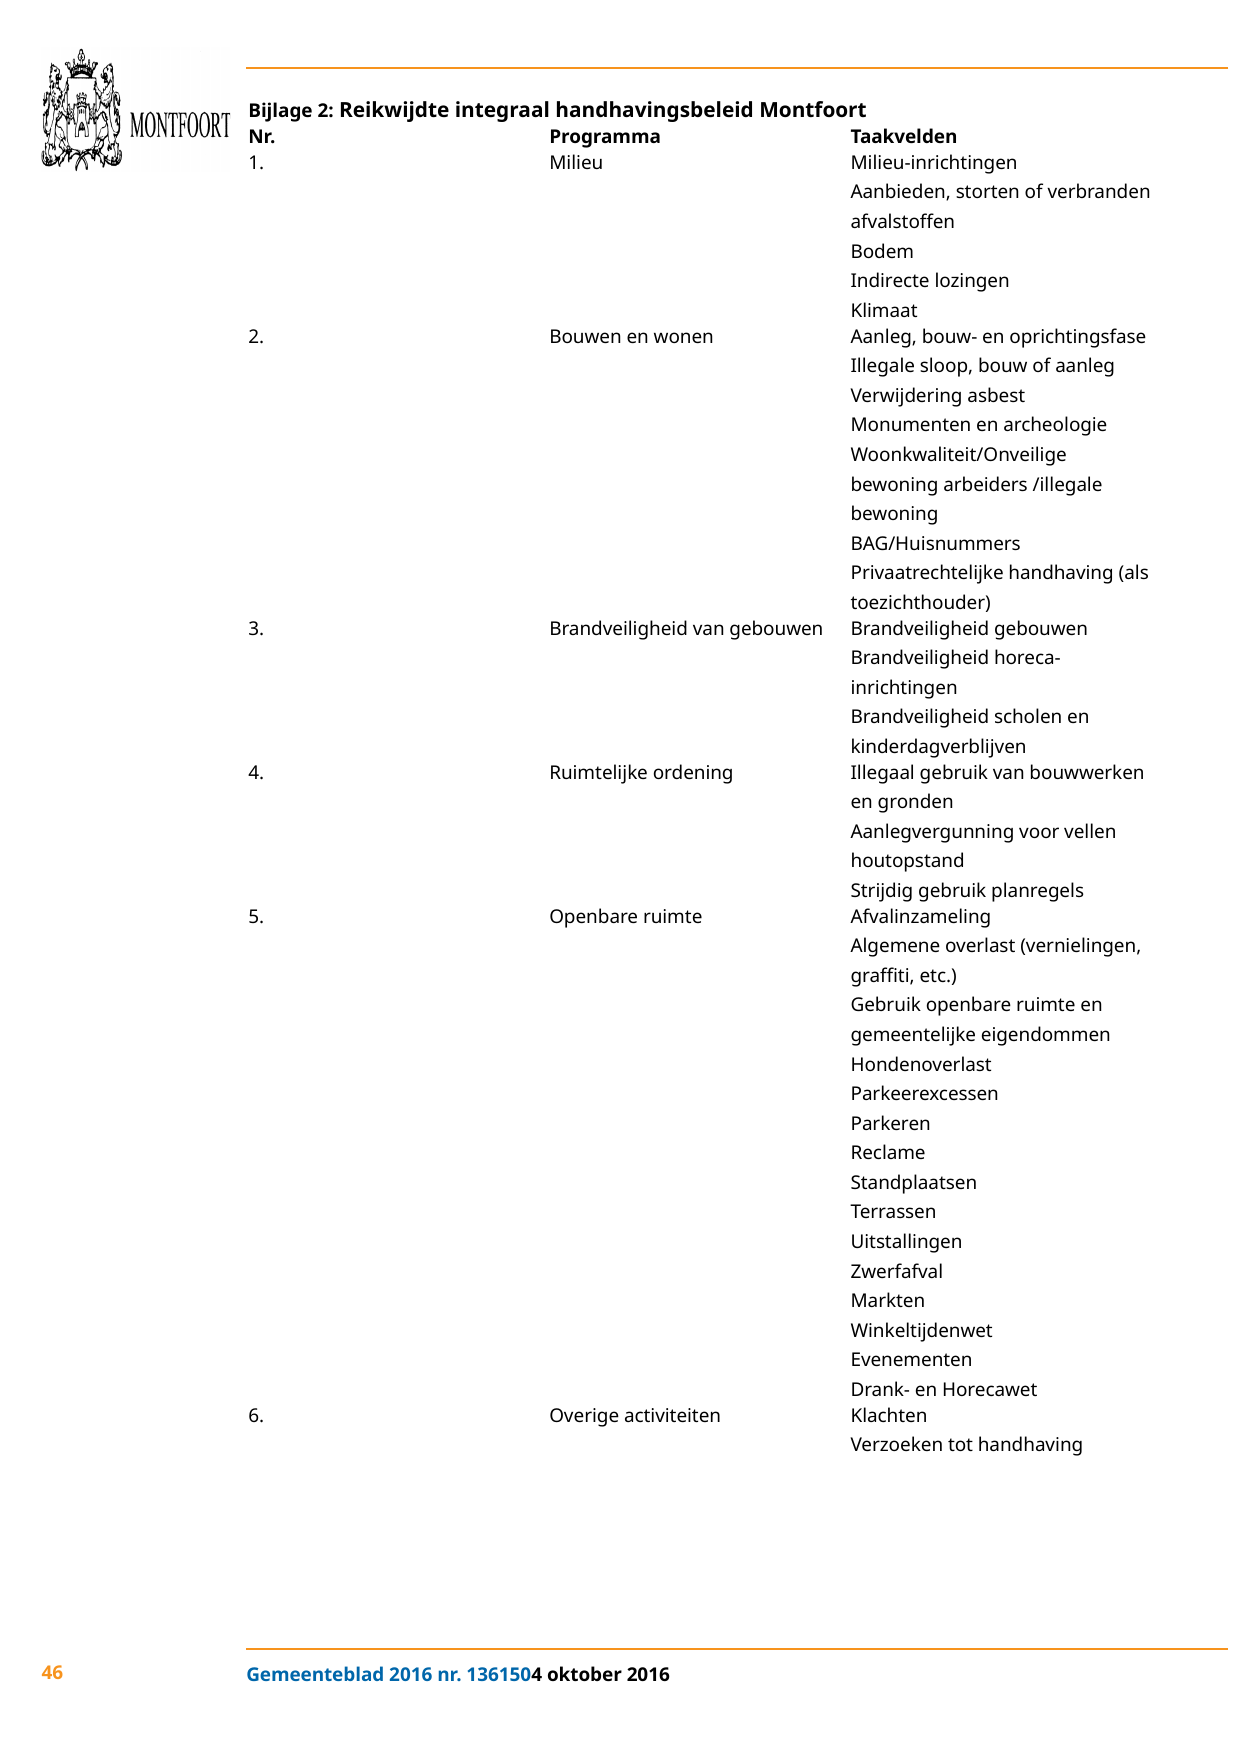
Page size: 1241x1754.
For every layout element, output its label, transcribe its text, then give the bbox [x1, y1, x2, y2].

table_cell Brandveiligheid gebouwen Brandveiligheid horeca-inrichtingen Brandveiligheid scholen en kinderdagverblijven [850, 615, 1152, 759]
table_cell Milieu-inrichtingen Aanbieden, storten of verbranden afvalstoffen Bodem Indirecte lozingen Klimaat [850, 149, 1152, 323]
table_cell 1. [248, 149, 549, 323]
table_cell 6. [248, 1402, 549, 1457]
table_header Programma [549, 124, 850, 149]
table_cell Aanleg, bouw- en oprichtingsfase Illegale sloop, bouw of aanleg Verwijdering asbest Monumenten en archeologie Woonkwaliteit/Onveilige bewoning arbeiders /illegale bewoning BAG/Huisnummers Privaatrechtelijke handhaving (als toezichthouder) [850, 323, 1152, 615]
picture [41, 47, 231, 172]
table_cell 4. [248, 759, 549, 903]
table_cell 5. [248, 903, 549, 1402]
text Bijlage 2: Reikwijdte integraal handhavingsbeleid Montfoort [248, 95, 1152, 123]
table_cell 3. [248, 615, 549, 759]
table_cell Milieu [549, 149, 850, 323]
table_cell Overige activiteiten [549, 1402, 850, 1457]
table_cell Afvalinzameling Algemene overlast (vernielingen, graffiti, etc.) Gebruik openbare ruimte en gemeentelijke eigendommen Hondenoverlast Parkeerexcessen Parkeren Reclame Standplaatsen Terrassen Uitstallingen Zwerfafval Markten Winkeltijdenwet Evenementen Drank- en Horecawet [850, 903, 1152, 1402]
table_cell Openbare ruimte [549, 903, 850, 1402]
table_cell Klachten Verzoeken tot handhaving [850, 1402, 1152, 1457]
table_cell 2. [248, 323, 549, 615]
table_cell Brandveiligheid van gebouwen [549, 615, 850, 759]
table_cell Bouwen en wonen [549, 323, 850, 615]
table_header Nr. [248, 124, 549, 149]
table_cell Illegaal gebruik van bouwwerken en gronden Aanlegvergunning voor vellen houtopstand Strijdig gebruik planregels [850, 759, 1152, 903]
table_header Taakvelden [850, 124, 1152, 149]
table_cell Ruimtelijke ordening [549, 759, 850, 903]
